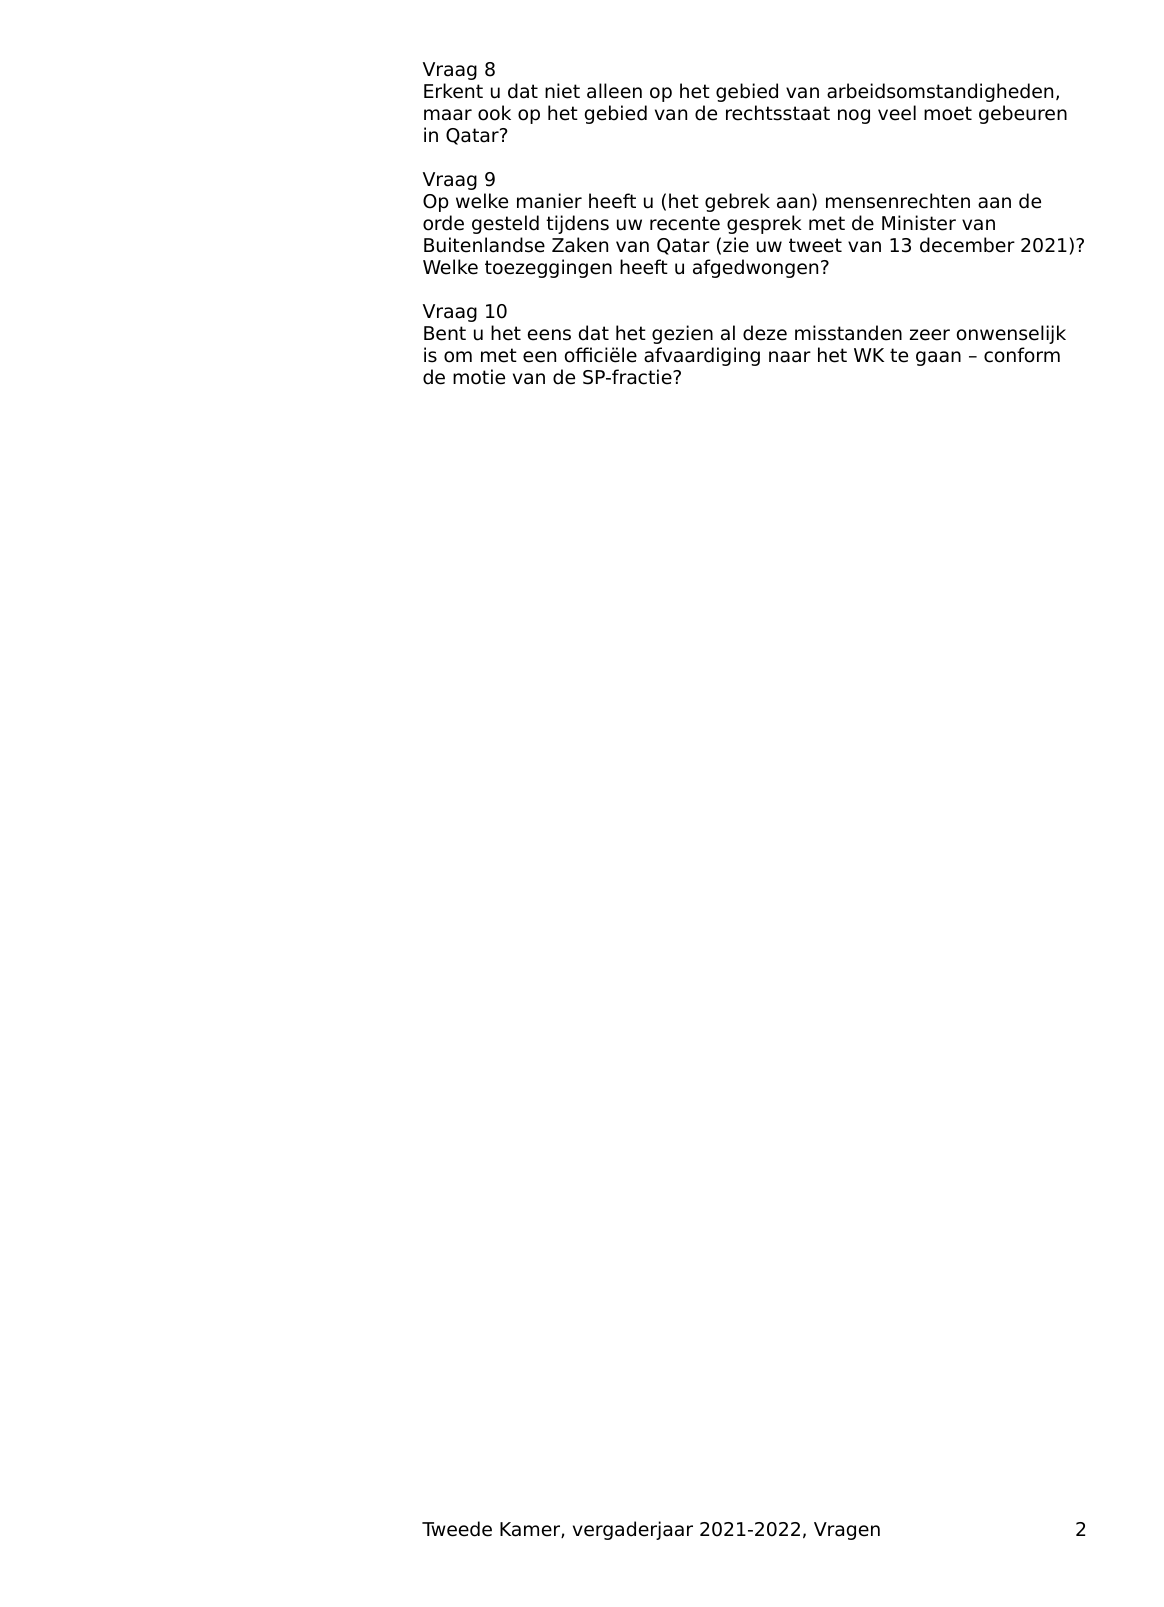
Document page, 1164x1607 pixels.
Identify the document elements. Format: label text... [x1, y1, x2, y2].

text Op welke manier heeft u (het gebrek aan) mensenrechten aan de orde gesteld tijdens uw recente gesprek met de Minister van Buitenlandse Zaken van Qatar (zie uw tweet van 13 december 2021)? Welke toezeggingen heeft u afgedwongen? [422, 191, 1087, 279]
text Bent u het eens dat het gezien al deze misstanden zeer onwenselijk is om met een officiële afvaardiging naar het WK te gaan – conform de motie van de SP-fractie? [422, 323, 1087, 389]
text Vraag 10 [422, 301, 1087, 323]
text Vraag 9 [422, 169, 1087, 191]
text Erkent u dat niet alleen op het gebied van arbeidsomstandigheden, maar ook op het gebied van de rechtsstaat nog veel moet gebeuren in Qatar? [422, 81, 1087, 147]
text Vraag 8 [422, 59, 1087, 81]
